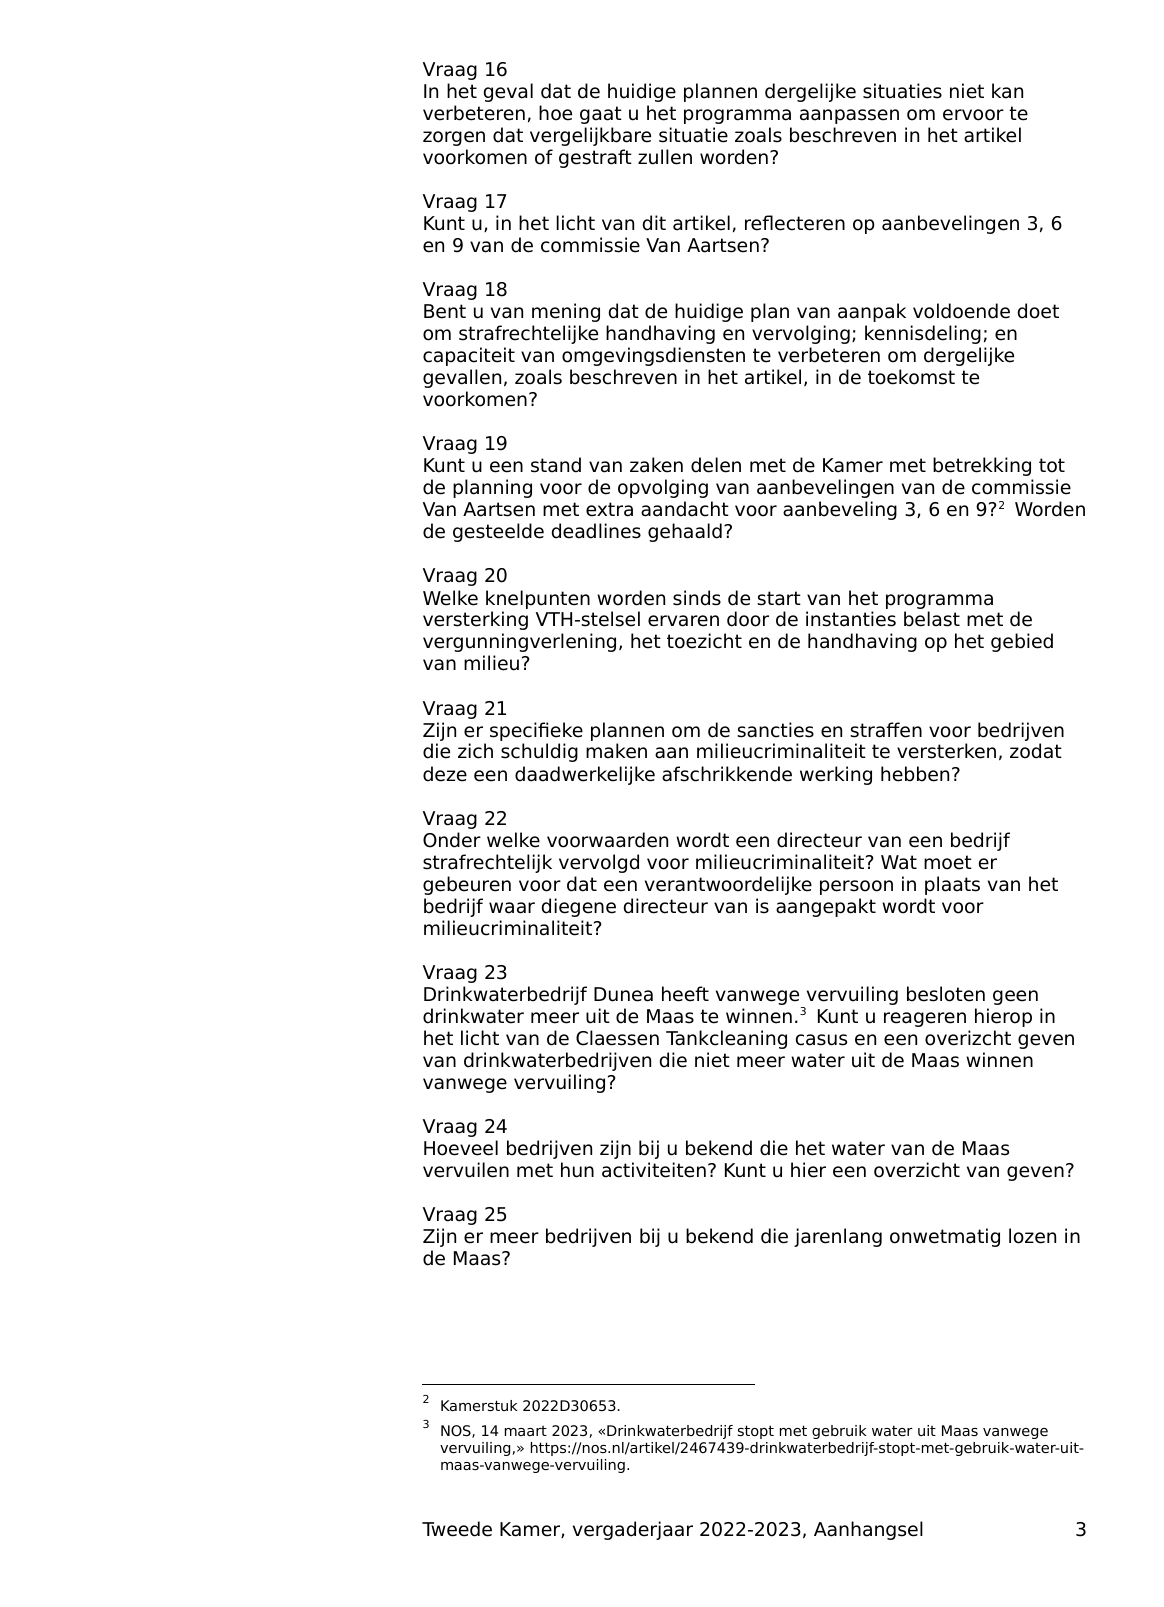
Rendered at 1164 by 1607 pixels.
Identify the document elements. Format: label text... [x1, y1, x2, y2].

text Vraag 20 [422, 565, 1087, 587]
text Bent u van mening dat de huidige plan van aanpak voldoende doet om strafrechtelijke handhaving en vervolging; kennisdeling; en capaciteit van omgevingsdiensten te verbeteren om dergelijke gevallen, zoals beschreven in het artikel, in de toekomst te voorkomen? [422, 301, 1087, 411]
text Vraag 23 [422, 962, 1087, 984]
text Vraag 16 [422, 59, 1087, 81]
text Kunt u, in het licht van dit artikel, reflecteren op aanbevelingen 3, 6 en 9 van de commissie Van Aartsen? [422, 213, 1087, 257]
text Vraag 25 [422, 1204, 1087, 1226]
text Vraag 17 [422, 191, 1087, 213]
text Kamerstuk 2022D30653. [422, 1393, 1087, 1416]
text NOS, 14 maart 2023, «Drinkwaterbedrijf stopt met gebruik water uit Maas vanwege vervuiling,» https://nos.nl/artikel/2467439-drinkwaterbedrijf-stopt-met-gebruik-water-uit-maas-vanwege-vervuiling. [422, 1418, 1087, 1474]
text Vraag 24 [422, 1116, 1087, 1138]
text Drinkwaterbedrijf Dunea heeft vanwege vervuiling besloten geen drinkwater meer uit de Maas te winnen. Kunt u reageren hierop in het licht van de Claessen Tankcleaning casus en een overizcht geven van drinkwaterbedrijven die niet meer water uit de Maas winnen vanwege vervuiling? [422, 984, 1087, 1093]
text Vraag 18 [422, 279, 1087, 301]
text Vraag 19 [422, 433, 1087, 455]
text Welke knelpunten worden sinds de start van het programma versterking VTH-stelsel ervaren door de instanties belast met de vergunningverlening, het toezicht en de handhaving op het gebied van milieu? [422, 587, 1087, 675]
text Zijn er meer bedrijven bij u bekend die jarenlang onwetmatig lozen in de Maas? [422, 1226, 1087, 1270]
text In het geval dat de huidige plannen dergelijke situaties niet kan verbeteren, hoe gaat u het programma aanpassen om ervoor te zorgen dat vergelijkbare situatie zoals beschreven in het artikel voorkomen of gestraft zullen worden? [422, 81, 1087, 169]
text Onder welke voorwaarden wordt een directeur van een bedrijf strafrechtelijk vervolgd voor milieucriminaliteit? Wat moet er gebeuren voor dat een verantwoordelijke persoon in plaats van het bedrijf waar diegene directeur van is aangepakt wordt voor milieucriminaliteit? [422, 829, 1087, 939]
text Vraag 21 [422, 697, 1087, 719]
text Zijn er specifieke plannen om de sancties en straffen voor bedrijven die zich schuldig maken aan milieucriminaliteit te versterken, zodat deze een daadwerkelijke afschrikkende werking hebben? [422, 719, 1087, 785]
text Kunt u een stand van zaken delen met de Kamer met betrekking tot de planning voor de opvolging van aanbevelingen van de commissie Van Aartsen met extra aandacht voor aanbeveling 3, 6 en 9? Worden de gesteelde deadlines gehaald? [422, 455, 1087, 543]
text Vraag 22 [422, 808, 1087, 829]
text Hoeveel bedrijven zijn bij u bekend die het water van de Maas vervuilen met hun activiteiten? Kunt u hier een overzicht van geven? [422, 1138, 1087, 1182]
